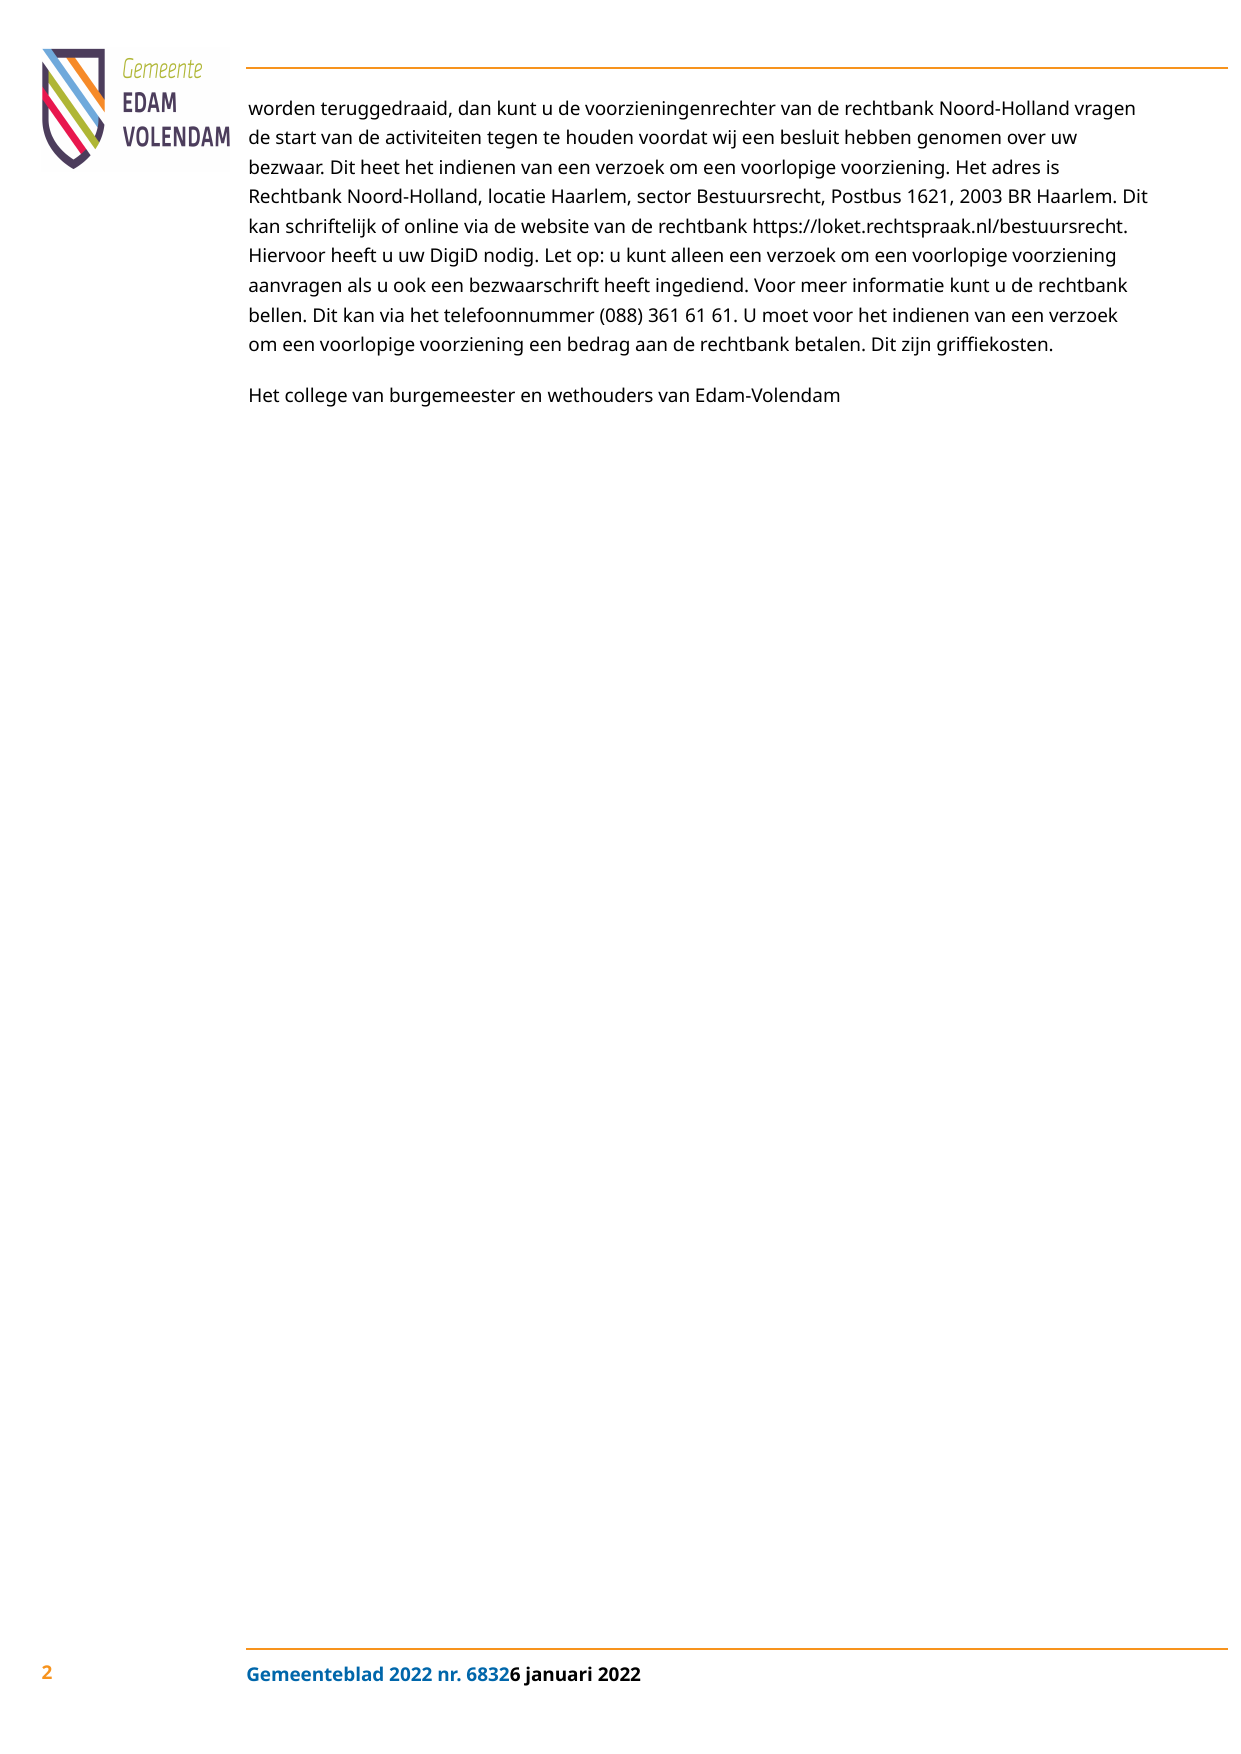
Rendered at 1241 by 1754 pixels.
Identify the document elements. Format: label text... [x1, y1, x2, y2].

text worden teruggedraaid, dan kunt u de voorzieningenrechter van de rechtbank Noord-Holland vragen de start van de activiteiten tegen te houden voordat wij een besluit hebben genomen over uw bezwaar. Dit heet het indienen van een verzoek om een voorlopige voorziening. Het adres is Rechtbank Noord-Holland, locatie Haarlem, sector Bestuursrecht, Postbus 1621, 2003 BR Haarlem. Dit kan schriftelijk of online via de website van de rechtbank https://loket.rechtspraak.nl/bestuursrecht. Hiervoor heeft u uw DigiD nodig. Let op: u kunt alleen een verzoek om een voorlopige voorziening aanvragen als u ook een bezwaarschrift heeft ingediend. Voor meer informatie kunt u de rechtbank bellen. Dit kan via het telefoonnummer (088) 361 61 61. U moet voor het indienen van een verzoek om een voorlopige voorziening een bedrag aan de rechtbank betalen. Dit zijn griffiekosten. [248, 95, 1152, 357]
picture [41, 47, 231, 172]
text Het college van burgemeester en wethouders van Edam-Volendam [248, 382, 1152, 408]
